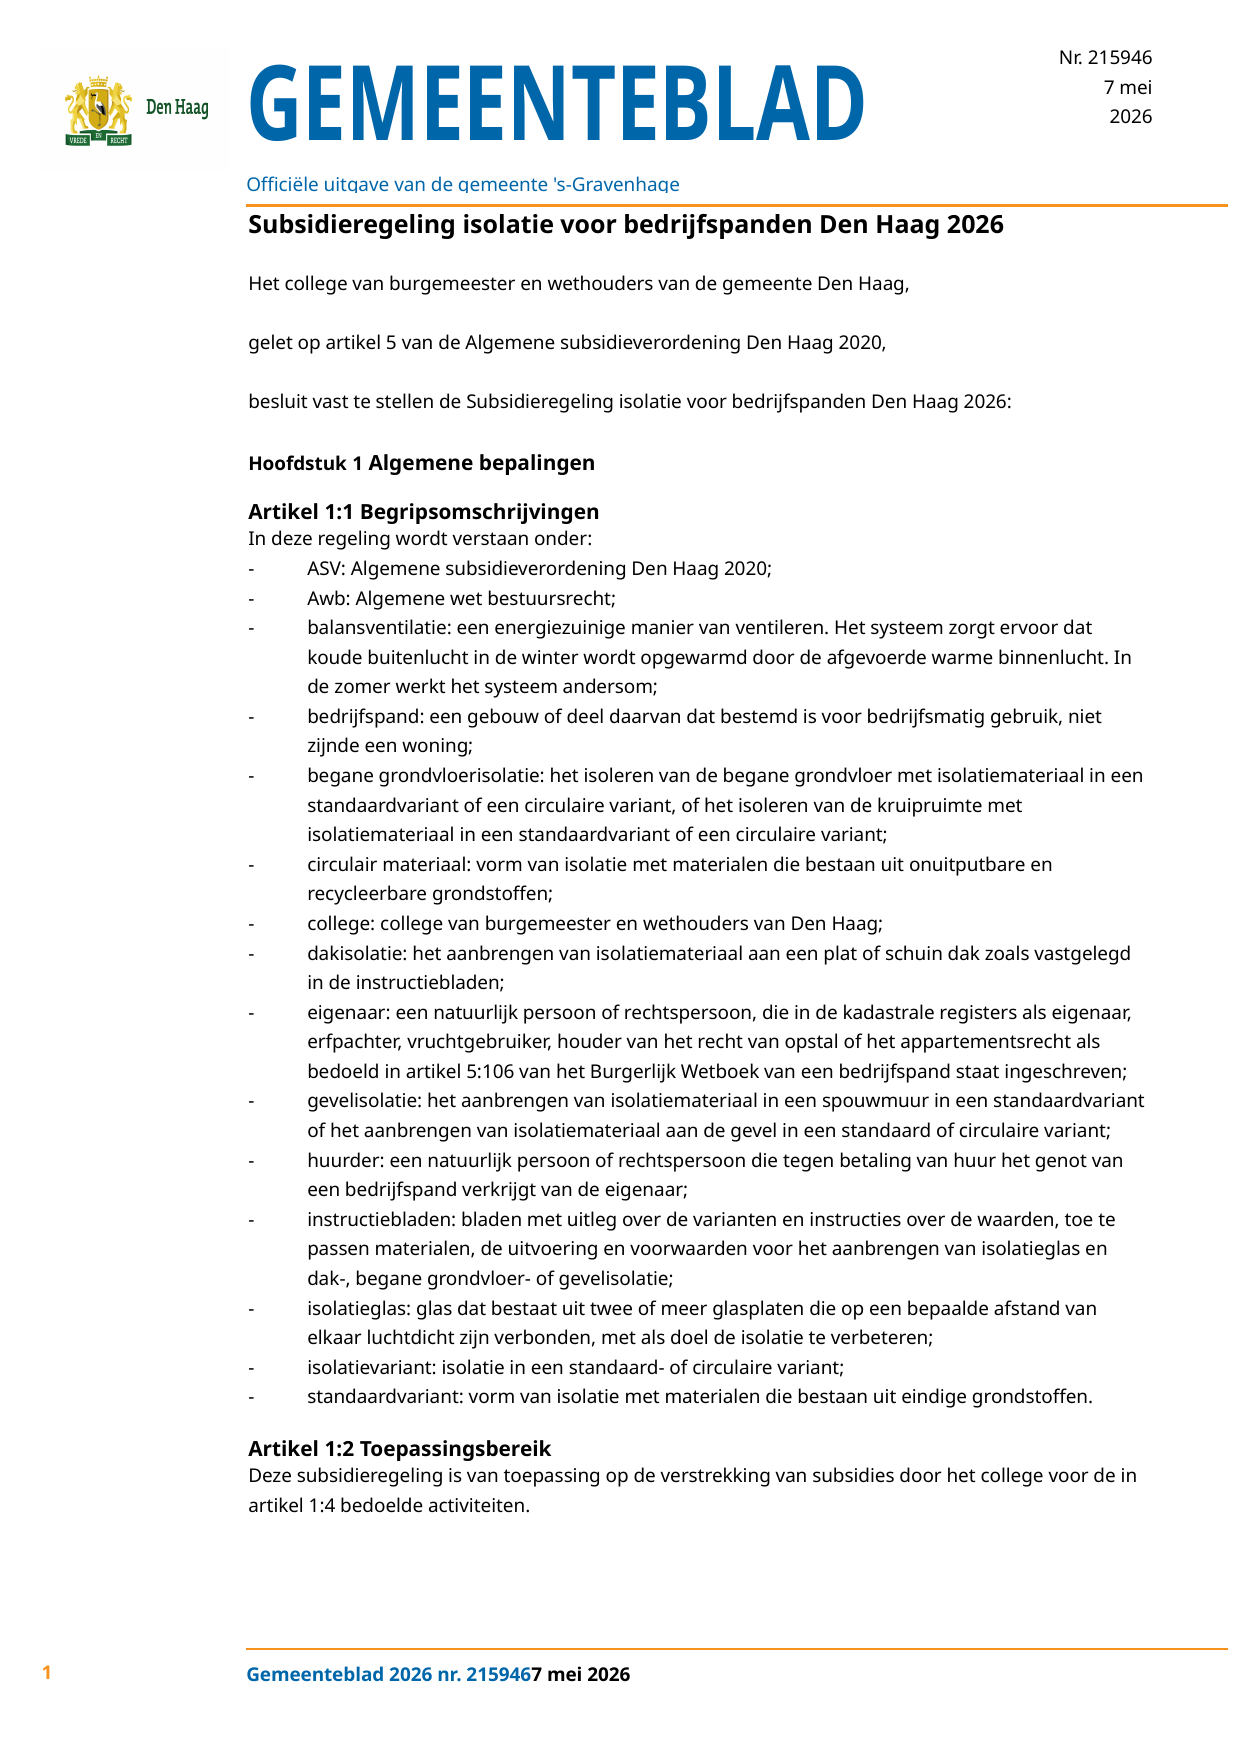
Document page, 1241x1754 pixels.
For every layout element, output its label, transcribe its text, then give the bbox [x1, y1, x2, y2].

list college: college van burgemeester en wethouders van Den Haag; [248, 910, 1152, 936]
list begane grondvloerisolatie: het isoleren van de begane grondvloer met isolatiemateriaal in een standaardvariant of een circulaire variant, of het isoleren van de kruipruimte met isolatiemateriaal in een standaardvariant of een circulaire variant; [248, 762, 1152, 847]
text Deze subsidieregeling is van toepassing op de verstrekking van subsidies door het college voor de in artikel 1:4 bedoelde activiteiten. [248, 1462, 1152, 1518]
list instructiebladen: bladen met uitleg over de varianten en instructies over de waarden, toe te passen materialen, de uitvoering en voorwaarden voor het aanbrengen van isolatieglas en dak-, begane grondvloer- of gevelisolatie; [248, 1206, 1152, 1291]
list dakisolatie: het aanbrengen van isolatiemateriaal aan een plat of schuin dak zoals vastgelegd in de instructiebladen; [248, 940, 1152, 995]
text Subsidieregeling isolatie voor bedrijfspanden Den Haag 2026 [248, 207, 1152, 241]
picture [41, 47, 231, 172]
list eigenaar: een natuurlijk persoon of rechtspersoon, die in de kadastrale registers als eigenaar, erfpachter, vruchtgebruiker, houder van het recht van opstal of het appartementsrecht als bedoeld in artikel 5:106 van het Burgerlijk Wetboek van een bedrijfspand staat ingeschreven; [248, 999, 1152, 1084]
text Hoofdstuk 1 Algemene bepalingen [248, 448, 1152, 476]
text besluit vast te stellen de Subsidieregeling isolatie voor bedrijfspanden Den Haag 2026: [248, 389, 1152, 414]
list bedrijfspand: een gebouw of deel daarvan dat bestemd is voor bedrijfsmatig gebruik, niet zijnde een woning; [248, 703, 1152, 758]
text Artikel 1:2 Toepassingsbereik [248, 1434, 1152, 1462]
list circulair materiaal: vorm van isolatie met materialen die bestaan uit onuitputbare en recycleerbare grondstoffen; [248, 851, 1152, 906]
list huurder: een natuurlijk persoon of rechtspersoon die tegen betaling van huur het genot van een bedrijfspand verkrijgt van de eigenaar; [248, 1147, 1152, 1202]
list isolatievariant: isolatie in een standaard- of circulaire variant; [248, 1354, 1152, 1379]
list Awb: Algemene wet bestuursrecht; [248, 585, 1152, 610]
list standaardvariant: vorm van isolatie met materialen die bestaan uit eindige grondstoffen. [248, 1383, 1152, 1409]
list gevelisolatie: het aanbrengen van isolatiemateriaal in een spouwmuur in een standaardvariant of het aanbrengen van isolatiemateriaal aan de gevel in een standaard of circulaire variant; [248, 1088, 1152, 1143]
text Artikel 1:1 Begripsomschrijvingen [248, 497, 1152, 526]
text Het college van burgemeester en wethouders van de gemeente Den Haag, [248, 270, 1152, 296]
text In deze regeling wordt verstaan onder: [248, 526, 1152, 551]
list isolatieglas: glas dat bestaat uit twee of meer glasplaten die op een bepaalde afstand van elkaar luchtdicht zijn verbonden, met als doel de isolatie te verbeteren; [248, 1295, 1152, 1350]
list balansventilatie: een energiezuinige manier van ventileren. Het systeem zorgt ervoor dat koude buitenlucht in de winter wordt opgewarmd door de afgevoerde warme binnenlucht. In de zomer werkt het systeem andersom; [248, 614, 1152, 699]
list ASV: Algemene subsidieverordening Den Haag 2020; [248, 555, 1152, 581]
text gelet op artikel 5 van de Algemene subsidieverordening Den Haag 2020, [248, 329, 1152, 355]
